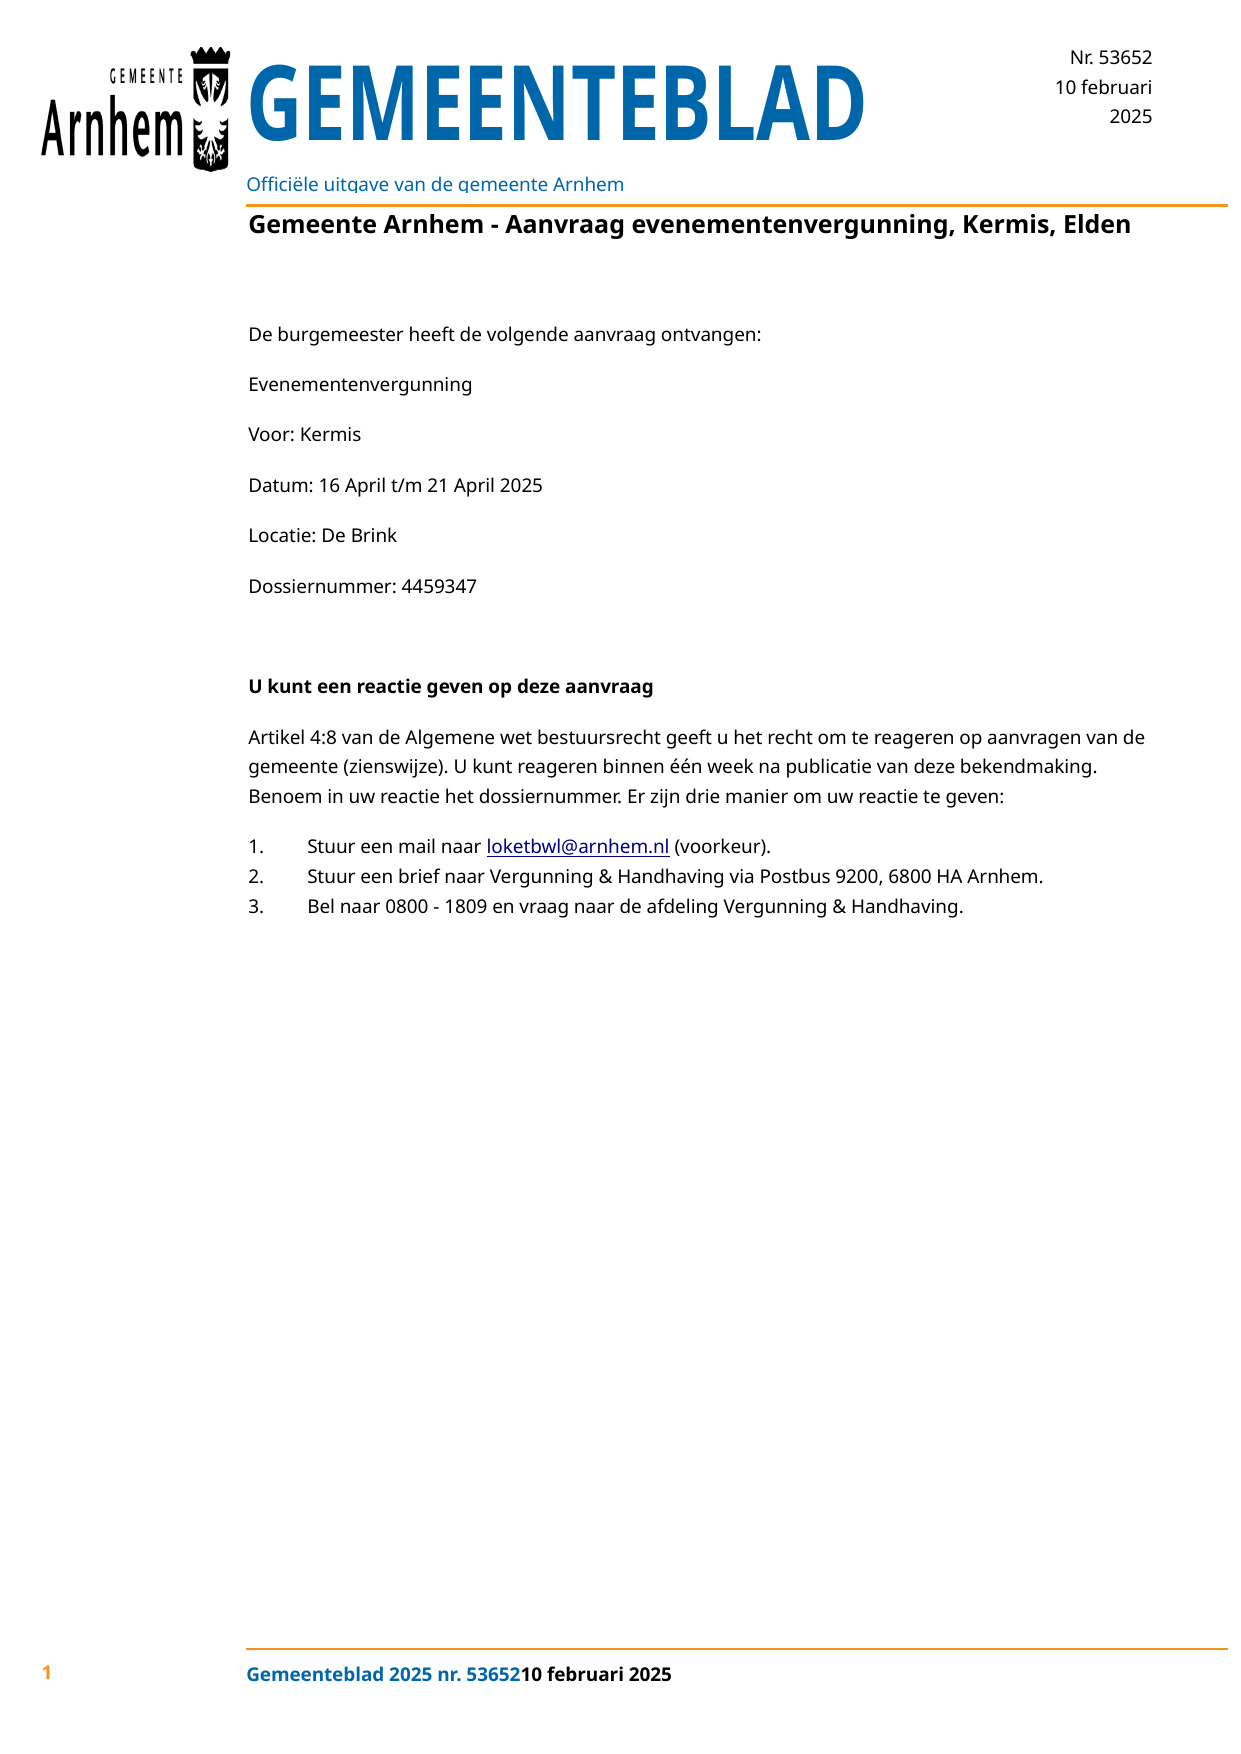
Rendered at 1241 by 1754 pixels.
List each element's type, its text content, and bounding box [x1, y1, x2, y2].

text Datum: 16 April t/m 21 April 2025 [248, 472, 1152, 498]
text Gemeente Arnhem - Aanvraag evenementenvergunning, Kermis, Elden [248, 207, 1152, 241]
text Evenementenvergunning [248, 371, 1152, 397]
text De burgemeester heeft de volgende aanvraag ontvangen: [248, 321, 1152, 346]
text U kunt een reactie geven op deze aanvraag [248, 674, 1152, 699]
list Stuur een mail naar loketbwl@arnhem.nl (voorkeur). [248, 834, 1152, 859]
text Dossiernummer: 4459347 [248, 573, 1152, 598]
picture [41, 47, 231, 172]
text Locatie: De Brink [248, 522, 1152, 548]
list Stuur een brief naar Vergunning & Handhaving via Postbus 9200, 6800 HA Arnhem. [248, 863, 1152, 889]
text Artikel 4:8 van de Algemene wet bestuursrecht geeft u het recht om te reageren op aanvragen van de gemeente (zienswijze). U kunt reageren binnen één week na publicatie van deze bekendmaking. Benoem in uw reactie het dossiernummer. Er zijn drie manier om uw reactie te geven: [248, 724, 1152, 809]
list Bel naar 0800 - 1809 en vraag naar de afdeling Vergunning & Handhaving. [248, 893, 1152, 918]
text Voor: Kermis [248, 422, 1152, 447]
